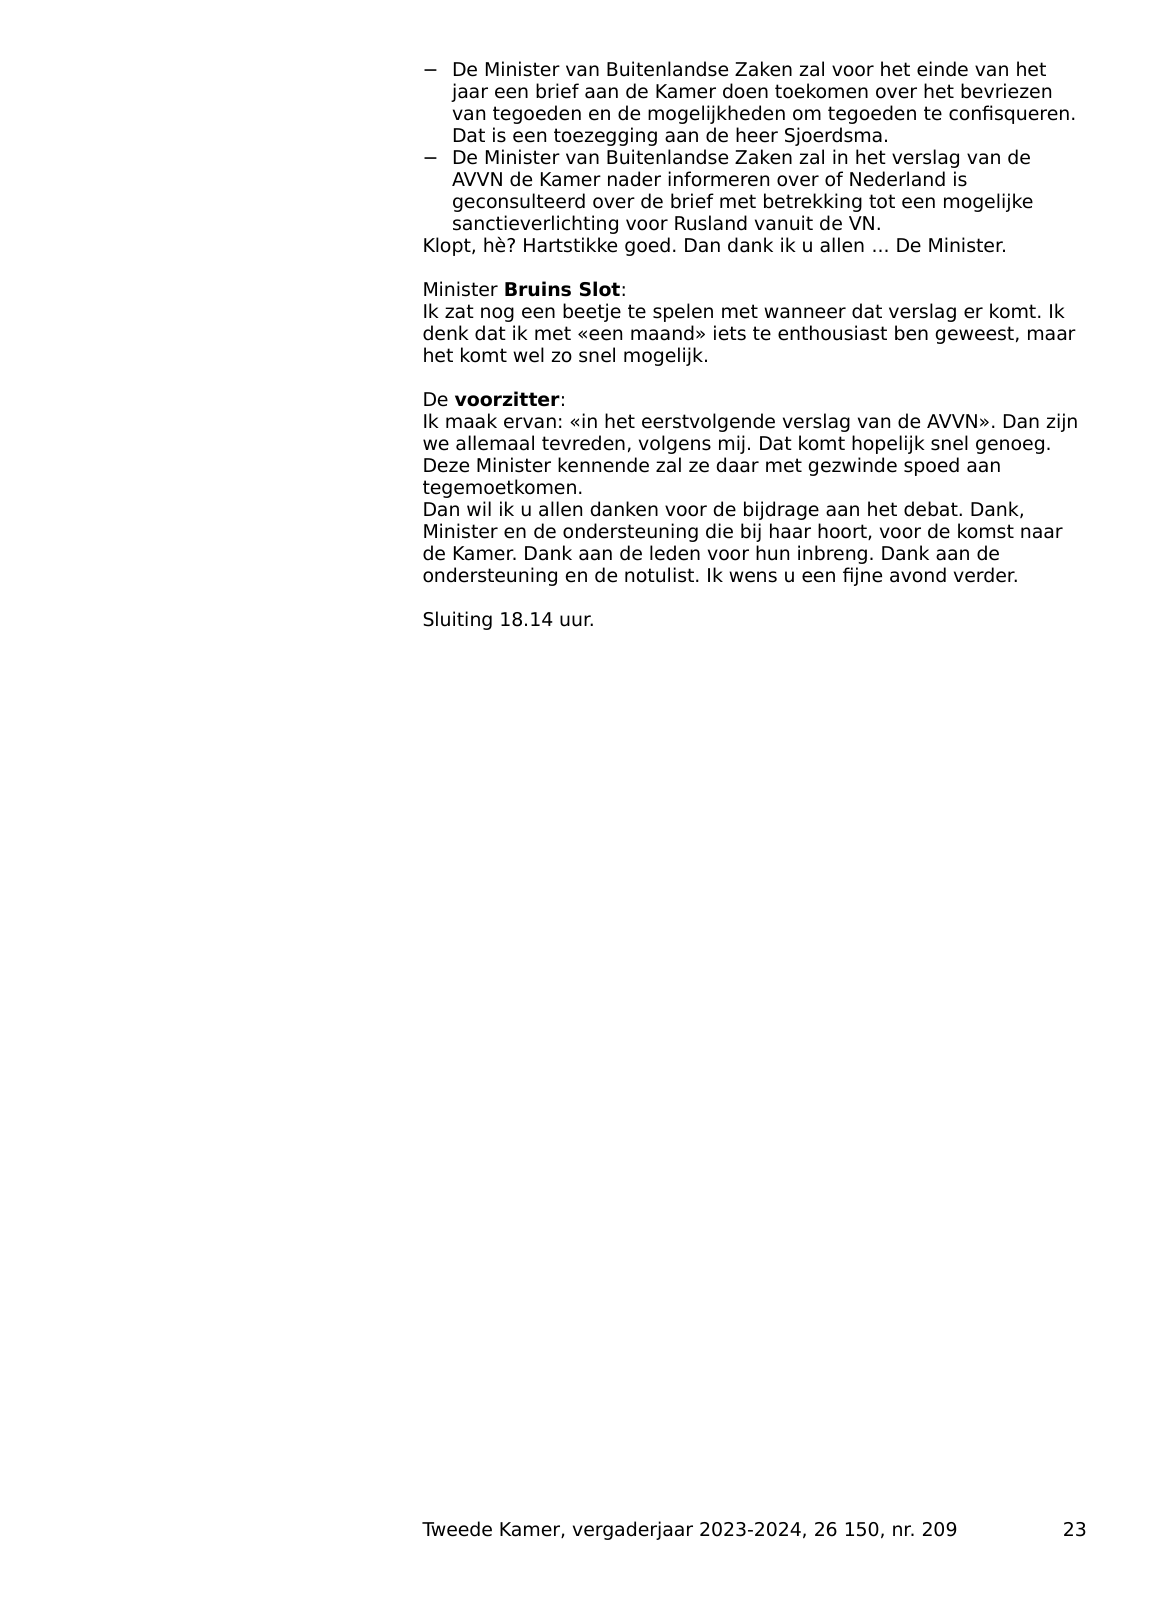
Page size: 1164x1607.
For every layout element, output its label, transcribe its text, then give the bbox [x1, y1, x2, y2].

text De voorzitter: [422, 389, 1087, 411]
text − De Minister van Buitenlandse Zaken zal voor het einde van het jaar een brief aan de Kamer doen toekomen over het bevriezen van tegoeden en de mogelijkheden om tegoeden te confisqueren. Dat is een toezegging aan de heer Sjoerdsma. [422, 59, 1087, 147]
text Dan wil ik u allen danken voor de bijdrage aan het debat. Dank, Minister en de ondersteuning die bij haar hoort, voor de komst naar de Kamer. Dank aan de leden voor hun inbreng. Dank aan de ondersteuning en de notulist. Ik wens u een fijne avond verder. [422, 499, 1087, 587]
text Ik zat nog een beetje te spelen met wanneer dat verslag er komt. Ik denk dat ik met «een maand» iets te enthousiast ben geweest, maar het komt wel zo snel mogelijk. [422, 301, 1087, 367]
text Klopt, hè? Hartstikke goed. Dan dank ik u allen ... De Minister. [422, 235, 1087, 257]
text − De Minister van Buitenlandse Zaken zal in het verslag van de AVVN de Kamer nader informeren over of Nederland is geconsulteerd over de brief met betrekking tot een mogelijke sanctieverlichting voor Rusland vanuit de VN. [422, 147, 1087, 235]
text Sluiting 18.14 uur. [422, 609, 1087, 631]
text Minister Bruins Slot: [422, 279, 1087, 301]
text Ik maak ervan: «in het eerstvolgende verslag van de AVVN». Dan zijn we allemaal tevreden, volgens mij. Dat komt hopelijk snel genoeg. Deze Minister kennende zal ze daar met gezwinde spoed aan tegemoetkomen. [422, 411, 1087, 499]
